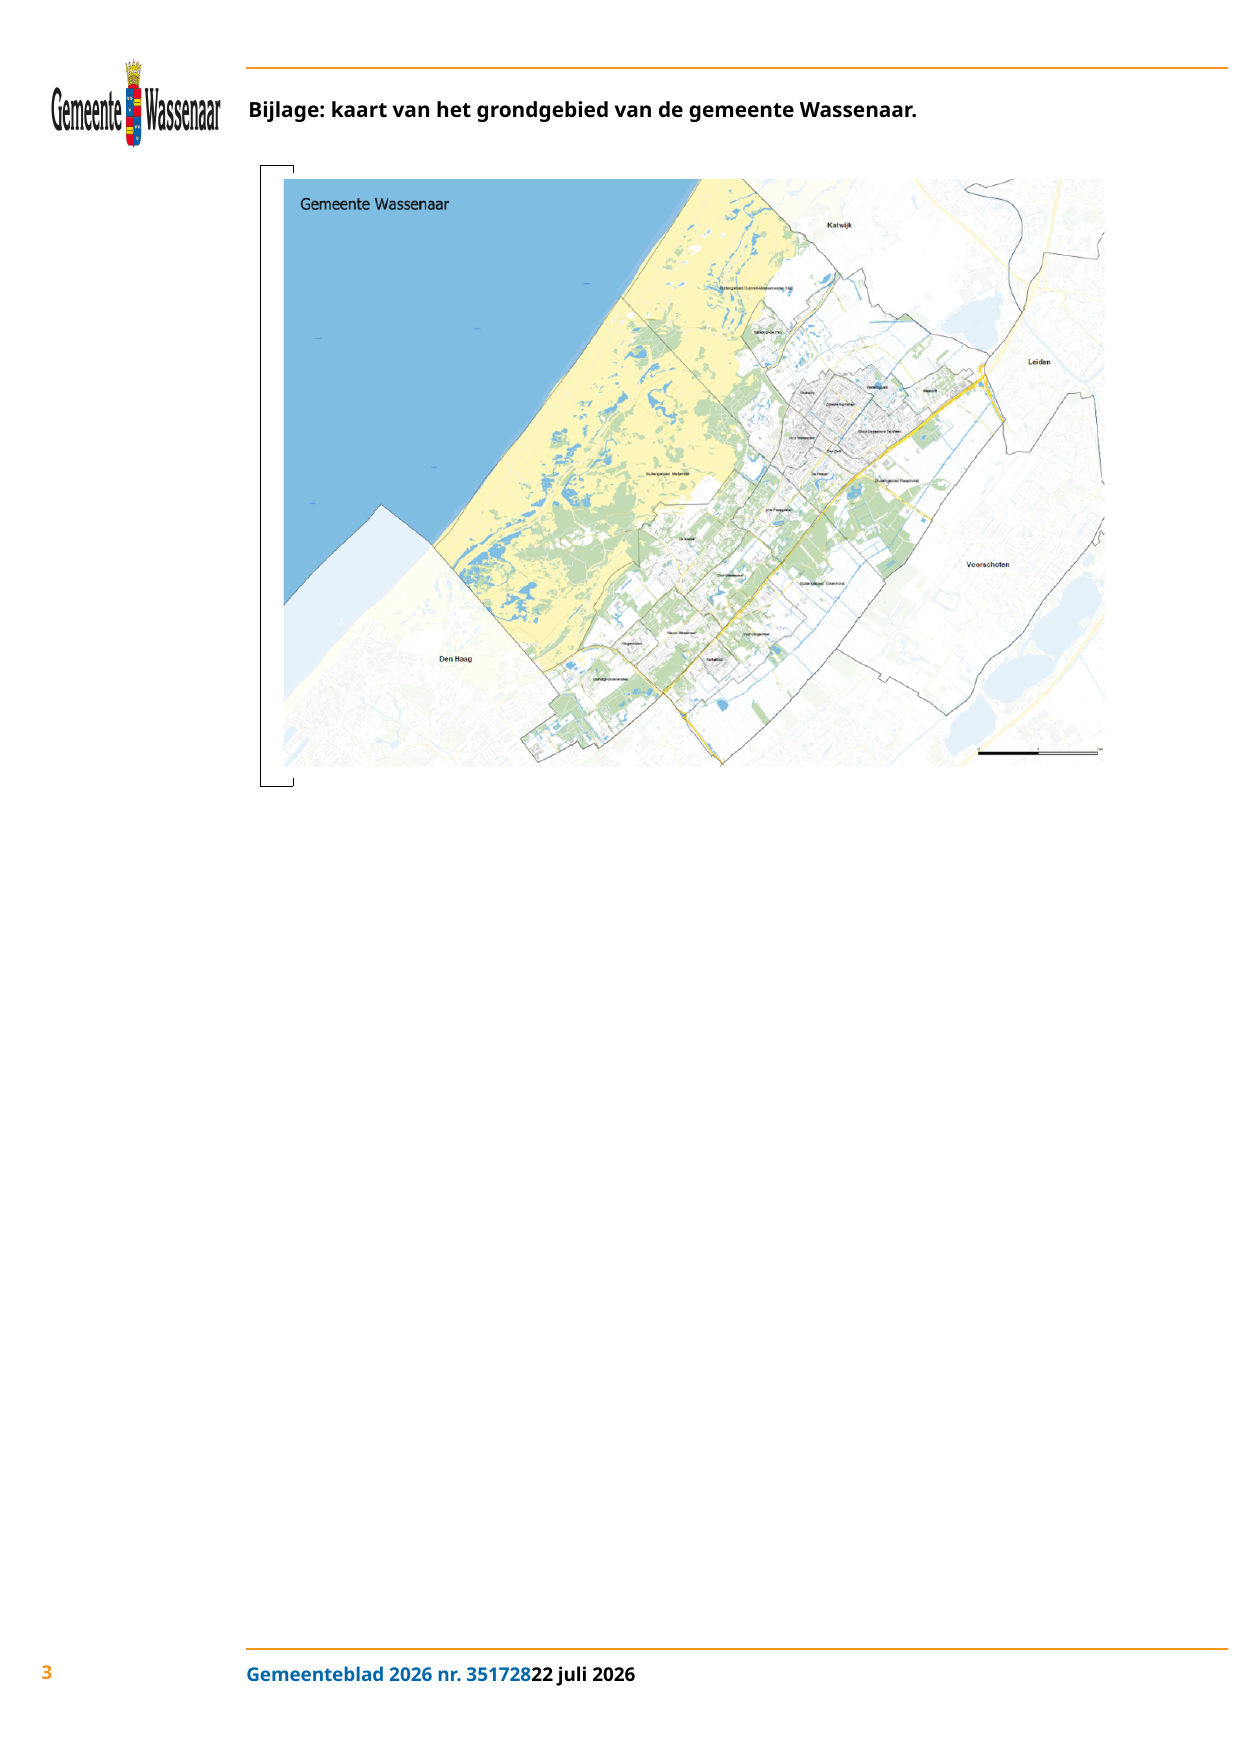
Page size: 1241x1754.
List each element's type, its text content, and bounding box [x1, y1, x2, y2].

text Bijlage: kaart van het grondgebied van de gemeente Wassenaar. [248, 95, 1152, 123]
picture [268, 173, 1173, 778]
picture [41, 47, 231, 172]
